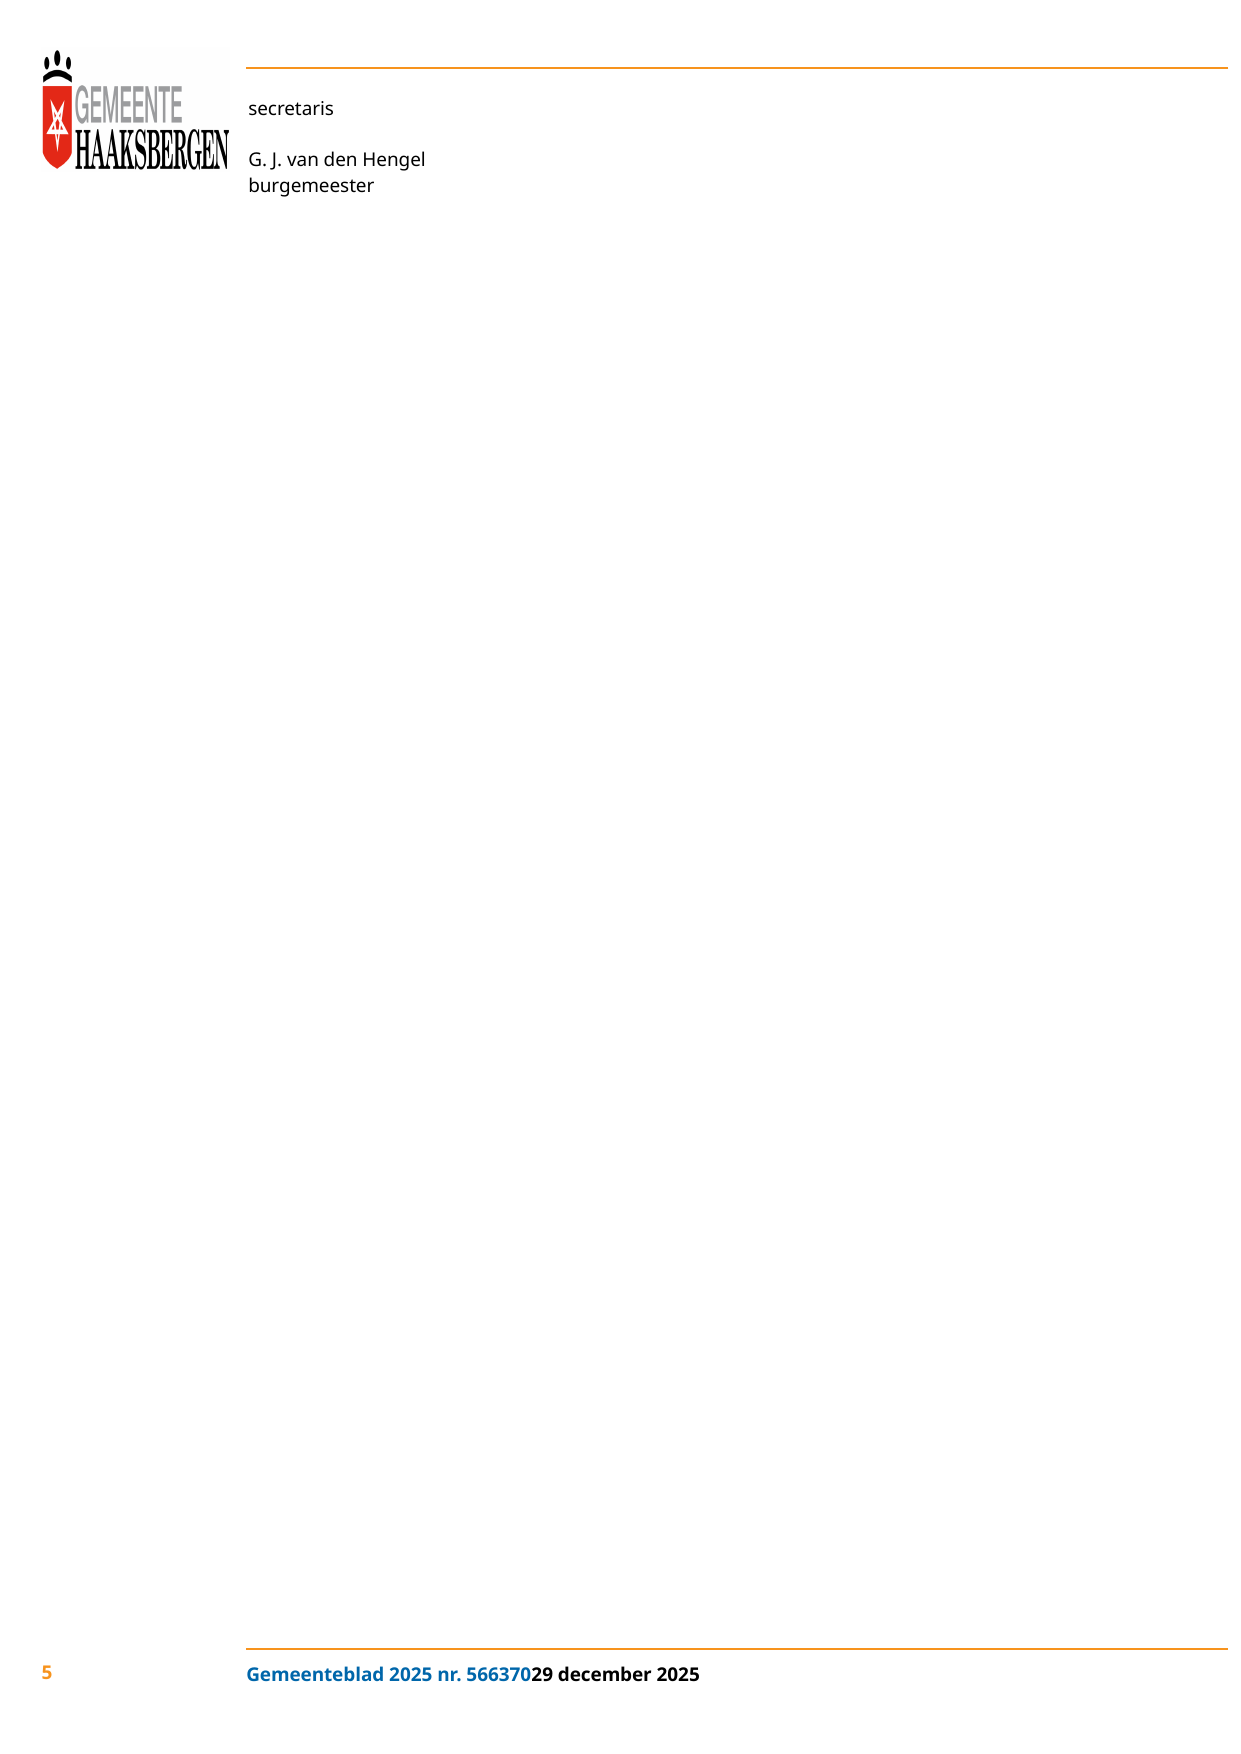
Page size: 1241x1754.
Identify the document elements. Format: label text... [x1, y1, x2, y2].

picture [41, 47, 231, 172]
text burgemeester [248, 172, 1152, 198]
text secretaris [248, 95, 1152, 121]
text G. J. van den Hengel [248, 146, 1152, 172]
